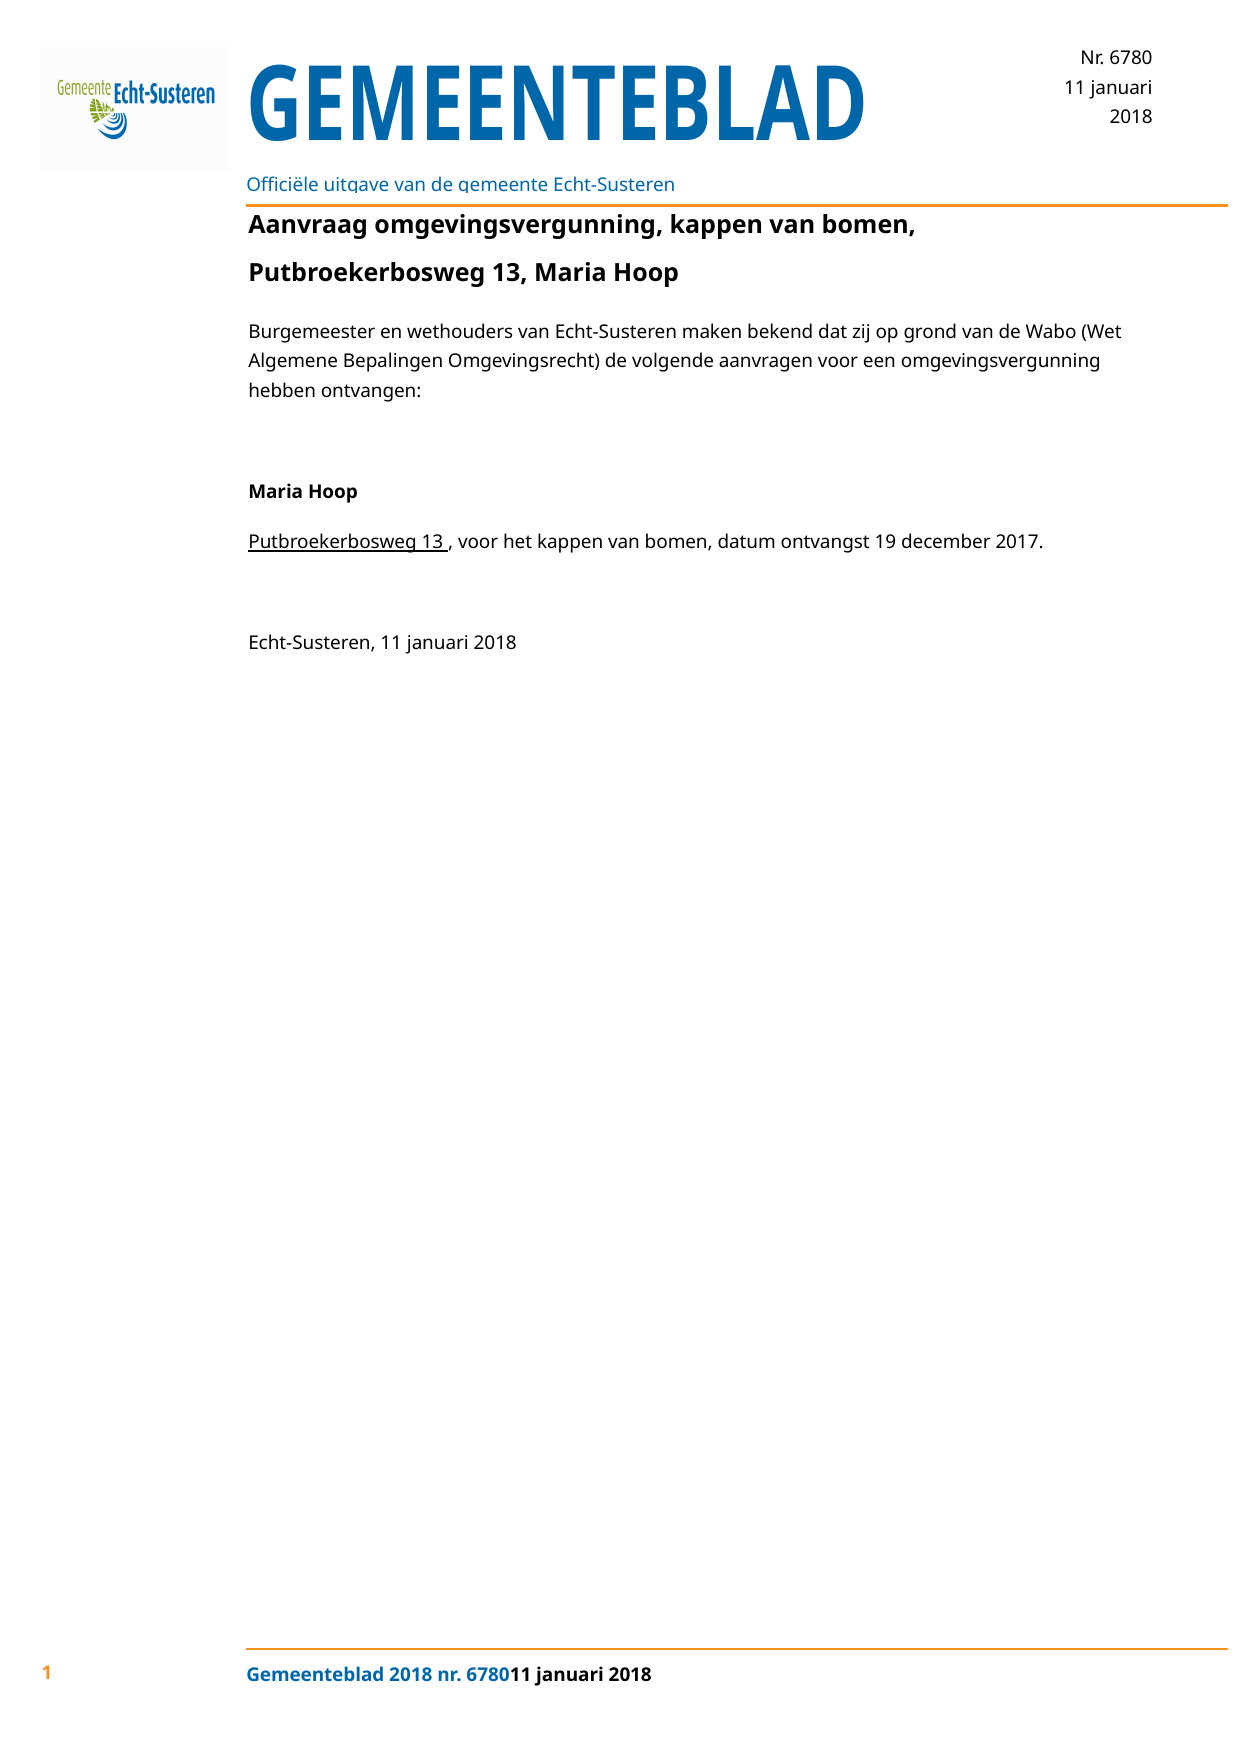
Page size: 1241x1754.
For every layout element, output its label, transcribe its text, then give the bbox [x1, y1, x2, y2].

text Burgemeester en wethouders van Echt-Susteren maken bekend dat zij op grond van de Wabo (Wet Algemene Bepalingen Omgevingsrecht) de volgende aanvragen voor een omgevingsvergunning hebben ontvangen: [248, 318, 1152, 403]
text Maria Hoop [248, 478, 1152, 504]
text Echt-Susteren, 11 januari 2018 [248, 629, 1152, 655]
text Aanvraag omgevingsvergunning, kappen van bomen, Putbroekerbosweg 13, Maria Hoop [248, 207, 1152, 288]
picture [41, 47, 231, 172]
text Putbroekerbosweg 13 , voor het kappen van bomen, datum ontvangst 19 december 2017. [248, 528, 1152, 554]
